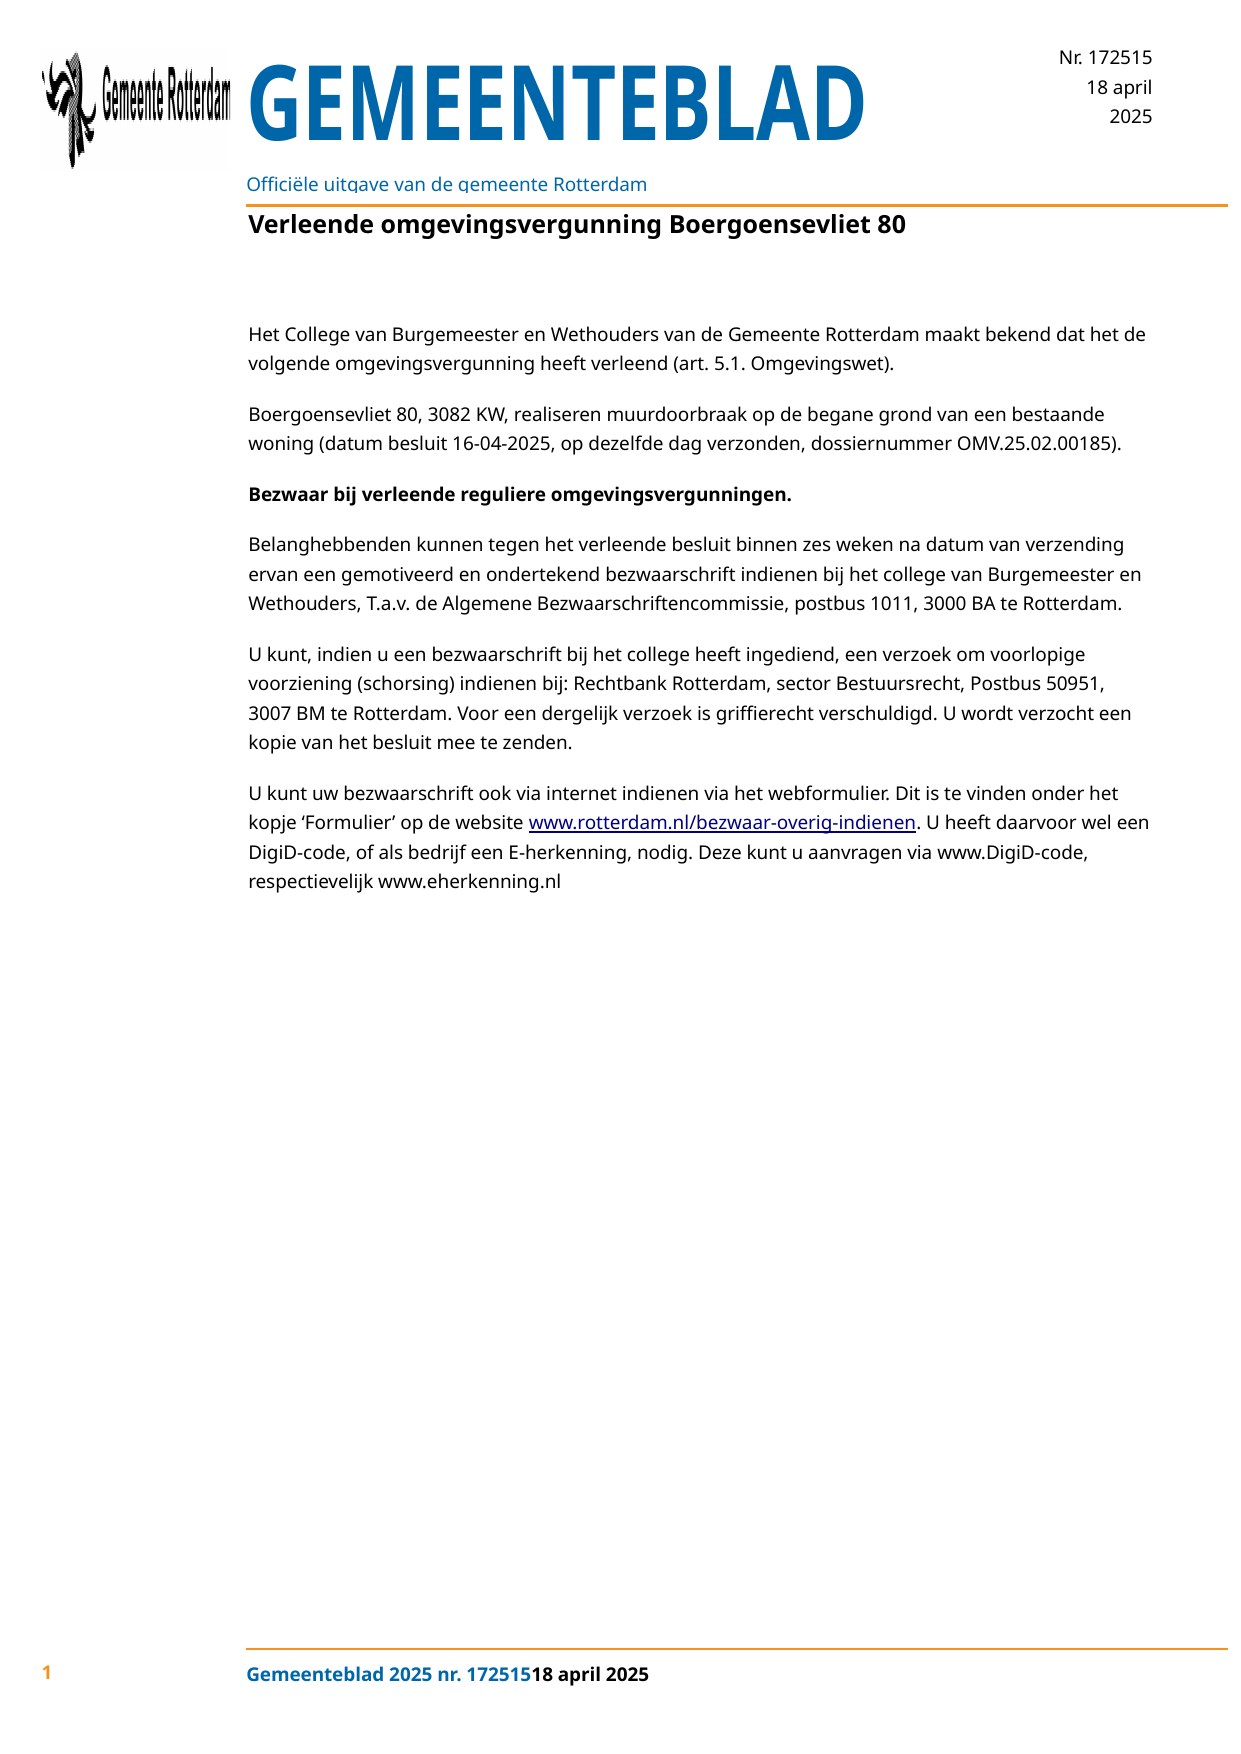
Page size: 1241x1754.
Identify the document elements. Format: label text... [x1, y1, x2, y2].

text Belanghebbenden kunnen tegen het verleende besluit binnen zes weken na datum van verzending ervan een gemotiveerd en ondertekend bezwaarschrift indienen bij het college van Burgemeester en Wethouders, T.a.v. de Algemene Bezwaarschriftencommissie, postbus 1011, 3000 BA te Rotterdam. [248, 531, 1152, 616]
text Het College van Burgemeester en Wethouders van de Gemeente Rotterdam maakt bekend dat het de volgende omgevingsvergunning heeft verleend (art. 5.1. Omgevingswet). [248, 321, 1152, 376]
text U kunt, indien u een bezwaarschrift bij het college heeft ingediend, een verzoek om voorlopige voorziening (schorsing) indienen bij: Rechtbank Rotterdam, sector Bestuursrecht, Postbus 50951, 3007 BM te Rotterdam. Voor een dergelijk verzoek is griffierecht verschuldigd. U wordt verzocht een kopie van het besluit mee te zenden. [248, 641, 1152, 755]
picture [41, 47, 231, 172]
text Verleende omgevingsvergunning Boergoensevliet 80 [248, 207, 1152, 241]
text U kunt uw bezwaarschrift ook via internet indienen via het webformulier. Dit is te vinden onder het kopje ‘Formulier’ op de website www.rotterdam.nl/bezwaar-overig-indienen. U heeft daarvoor wel een DigiD-code, of als bedrijf een E-herkenning, nodig. Deze kunt u aanvragen via www.DigiD-code, respectievelijk www.eherkenning.nl [248, 780, 1152, 894]
text Boergoensevliet 80, 3082 KW, realiseren muurdoorbraak op de begane grond van een bestaande woning (datum besluit 16-04-2025, op dezelfde dag verzonden, dossiernummer OMV.25.02.00185). [248, 401, 1152, 456]
text Bezwaar bij verleende reguliere omgevingsvergunningen. [248, 481, 1152, 506]
